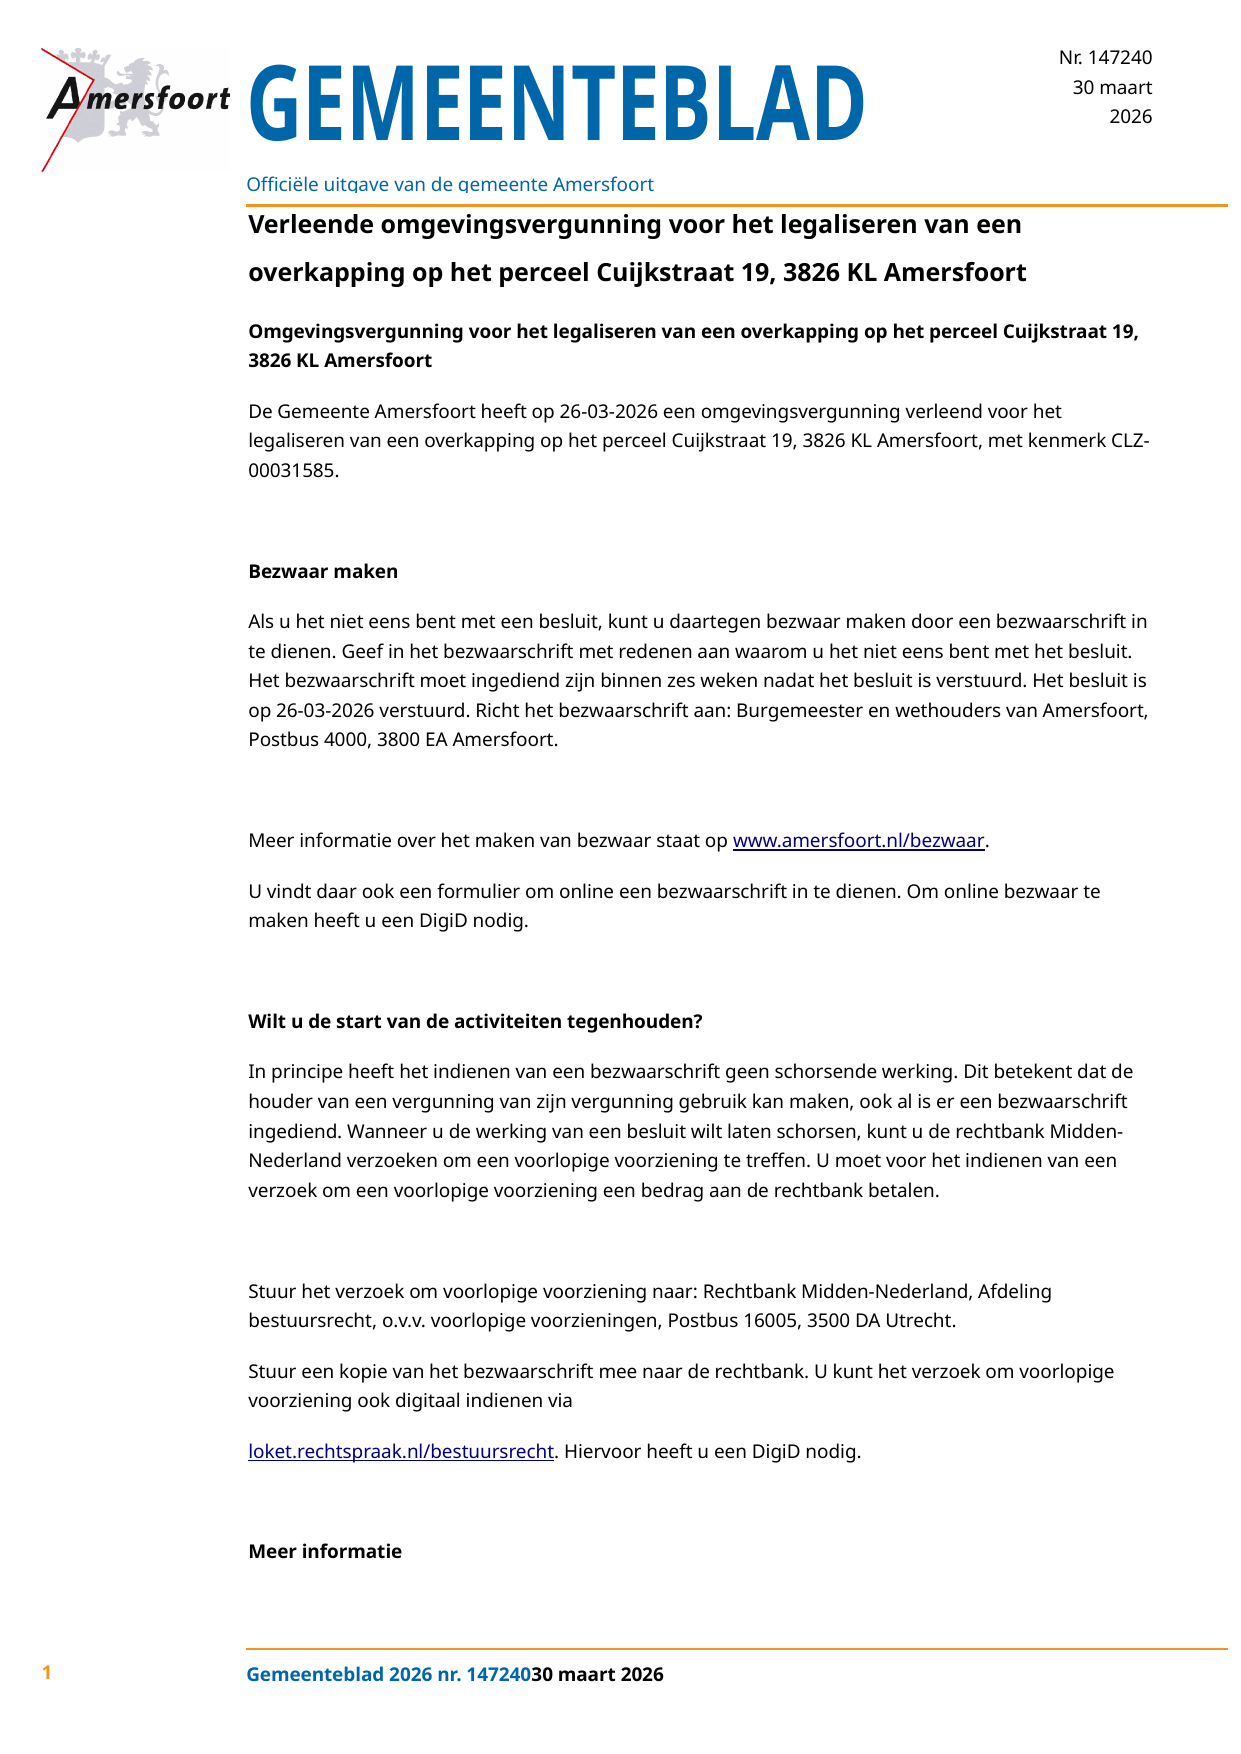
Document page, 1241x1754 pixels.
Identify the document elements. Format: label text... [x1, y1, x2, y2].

text Wilt u de start van de activiteiten tegenhouden? [248, 1008, 1152, 1034]
text Meer informatie over het maken van bezwaar staat op www.amersfoort.nl/bezwaar. [248, 827, 1152, 853]
text Als u het niet eens bent met een besluit, kunt u daartegen bezwaar maken door een bezwaarschrift in te dienen. Geef in het bezwaarschrift met redenen aan waarom u het niet eens bent met het besluit. Het bezwaarschrift moet ingediend zijn binnen zes weken nadat het besluit is verstuurd. Het besluit is op 26-03-2026 verstuurd. Richt het bezwaarschrift aan: Burgemeester en wethouders van Amersfoort, Postbus 4000, 3800 EA Amersfoort. [248, 608, 1152, 752]
text Meer informatie [248, 1539, 1152, 1564]
text Omgevingsvergunning voor het legaliseren van een overkapping op het perceel Cuijkstraat 19, 3826 KL Amersfoort [248, 318, 1152, 373]
text De Gemeente Amersfoort heeft op 26-03-2026 een omgevingsvergunning verleend voor het legaliseren van een overkapping op het perceel Cuijkstraat 19, 3826 KL Amersfoort, met kenmerk CLZ-00031585. [248, 398, 1152, 483]
picture [41, 47, 231, 172]
text In principe heeft het indienen van een bezwaarschrift geen schorsende werking. Dit betekent dat de houder van een vergunning van zijn vergunning gebruik kan maken, ook al is er een bezwaarschrift ingediend. Wanneer u de werking van een besluit wilt laten schorsen, kunt u de rechtbank Midden-Nederland verzoeken om een voorlopige voorziening te treffen. U moet voor het indienen van een verzoek om een voorlopige voorziening een bedrag aan de rechtbank betalen. [248, 1059, 1152, 1203]
text Bezwaar maken [248, 558, 1152, 584]
text Verleende omgevingsvergunning voor het legaliseren van een overkapping op het perceel Cuijkstraat 19, 3826 KL Amersfoort [248, 207, 1152, 288]
text U vindt daar ook een formulier om online een bezwaarschrift in te dienen. Om online bezwaar te maken heeft u een DigiD nodig. [248, 878, 1152, 933]
text Stuur het verzoek om voorlopige voorziening naar: Rechtbank Midden-Nederland, Afdeling bestuursrecht, o.v.v. voorlopige voorzieningen, Postbus 16005, 3500 DA Utrecht. [248, 1278, 1152, 1333]
text loket.rechtspraak.nl/bestuursrecht. Hiervoor heeft u een DigiD nodig. [248, 1438, 1152, 1464]
text Stuur een kopie van het bezwaarschrift mee naar de rechtbank. U kunt het verzoek om voorlopige voorziening ook digitaal indienen via [248, 1358, 1152, 1413]
